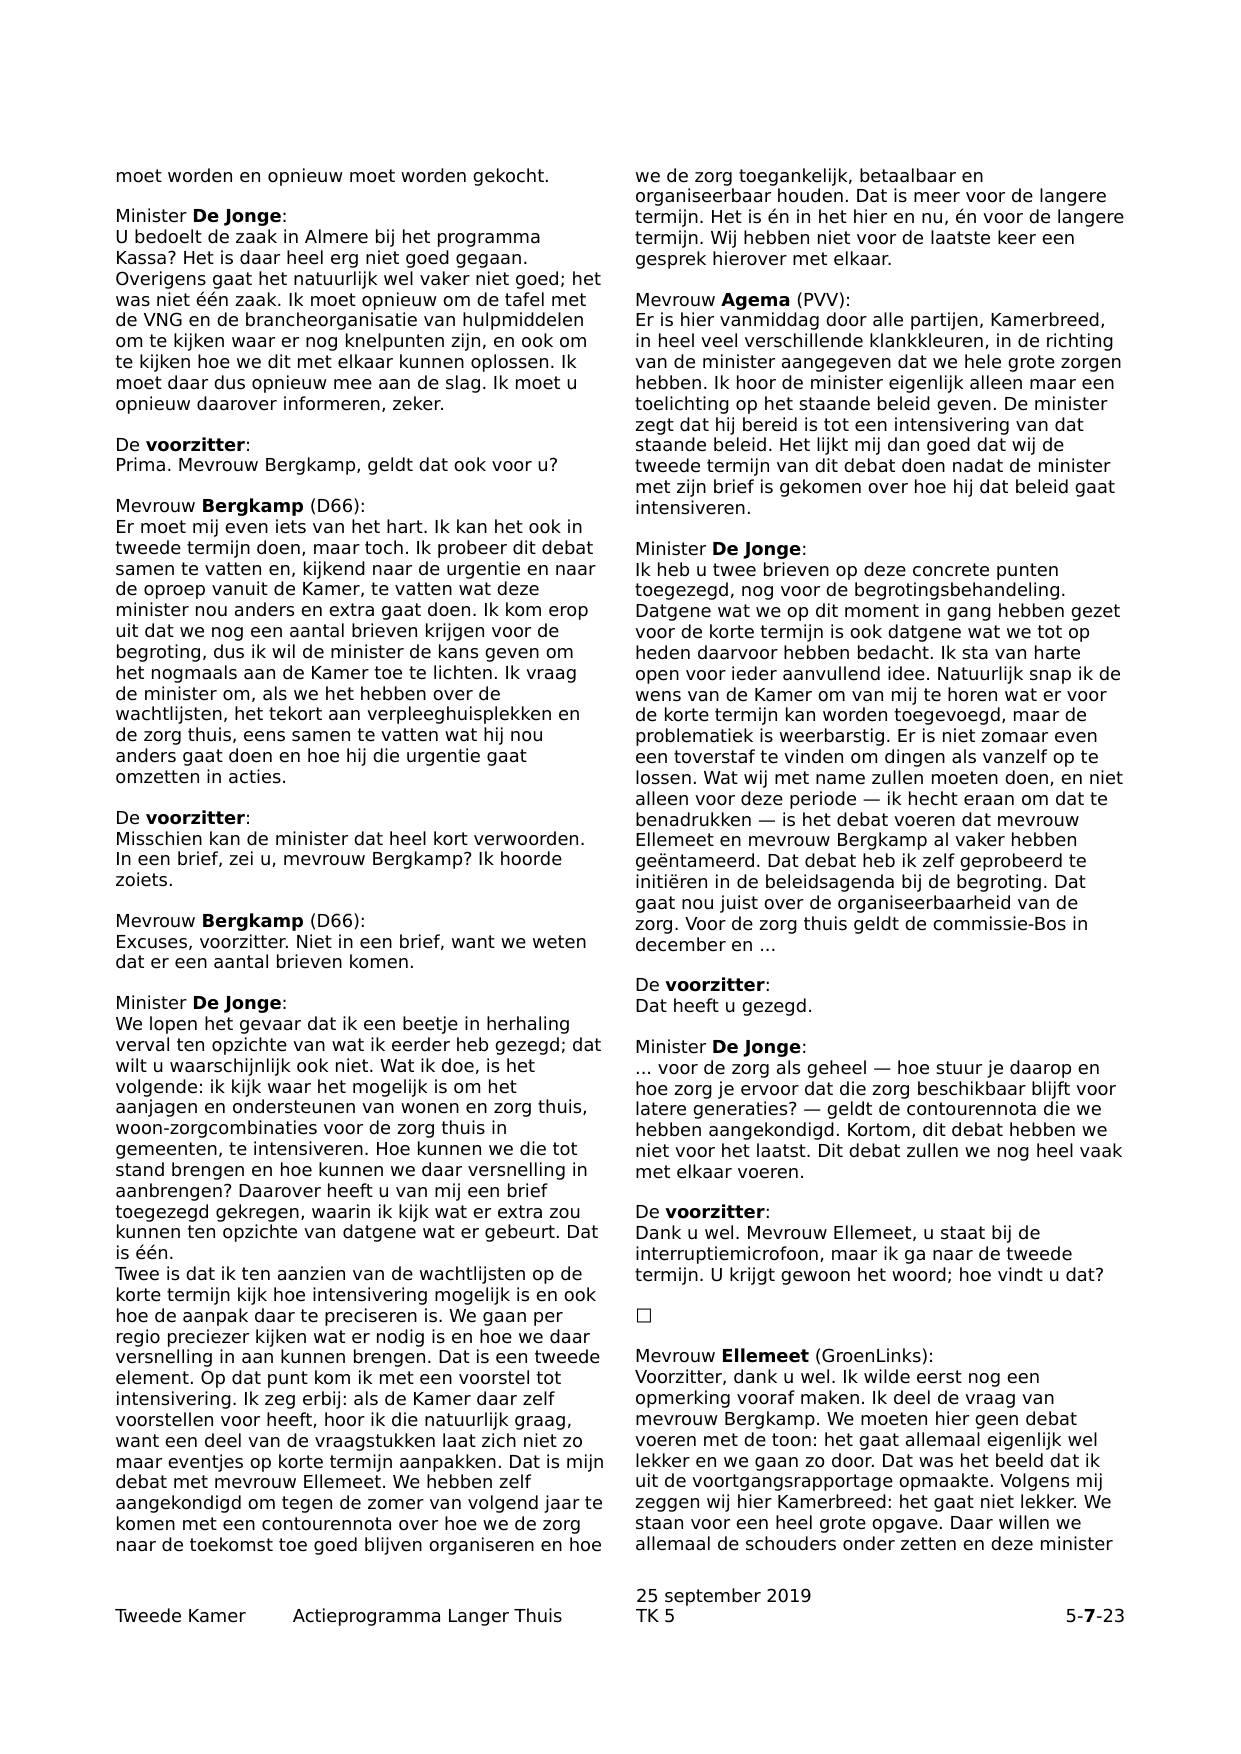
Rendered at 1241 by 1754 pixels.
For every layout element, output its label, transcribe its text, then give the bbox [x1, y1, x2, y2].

text Minister De Jonge: [115, 206, 605, 227]
text Minister De Jonge: [635, 1037, 1125, 1057]
text Er moet mij even iets van het hart. Ik kan het ook in tweede termijn doen, maar toch. Ik probeer dit debat samen te vatten en, kijkend naar de urgentie en naar de oproep vanuit de Kamer, te vatten wat deze minister nou anders en extra gaat doen. Ik kom erop uit dat we nog een aantal brieven krijgen voor de begroting, dus ik wil de minister de kans geven om het nogmaals aan de Kamer toe te lichten. Ik vraag de minister om, als we het hebben over de wachtlijsten, het tekort aan verpleeghuisplekken en de zorg thuis, eens samen te vatten wat hij nou anders gaat doen en hoe hij die urgentie gaat omzetten in acties. [115, 517, 605, 787]
text we de zorg toegankelijk, betaalbaar en organiseerbaar houden. Dat is meer voor de langere termijn. Het is én in het hier en nu, én voor de langere termijn. Wij hebben niet voor de laatste keer een gesprek hierover met elkaar. [635, 165, 1125, 269]
text Twee is dat ik ten aanzien van de wachtlijsten op de korte termijn kijk hoe intensivering mogelijk is en ook hoe de aanpak daar te preciseren is. We gaan per regio preciezer kijken wat er nodig is en hoe we daar versnelling in aan kunnen brengen. Dat is een tweede element. Op dat punt kom ik met een voorstel tot intensivering. Ik zeg erbij: als de Kamer daar zelf voorstellen voor heeft, hoor ik die natuurlijk graag, want een deel van de vraagstukken laat zich niet zo maar eventjes op korte termijn aanpakken. Dat is mijn debat met mevrouw Ellemeet. We hebben zelf aangekondigd om tegen de zomer van volgend jaar te komen met een contourennota over hoe we de zorg naar de toekomst toe goed blijven organiseren en hoe [115, 1264, 605, 1556]
text Mevrouw Bergkamp (D66): [115, 496, 605, 517]
text Minister De Jonge: [115, 993, 605, 1014]
text Excuses, voorzitter. Niet in een brief, want we weten dat er een aantal brieven komen. [115, 931, 605, 973]
text Mevrouw Bergkamp (D66): [115, 911, 605, 931]
text De voorzitter: [635, 975, 1125, 996]
text moet worden en opnieuw moet worden gekocht. [115, 165, 605, 186]
text Mevrouw Ellemeet (GroenLinks): [635, 1346, 1125, 1367]
text Minister De Jonge: [635, 538, 1125, 559]
text Dat heeft u gezegd. [635, 996, 1125, 1017]
text We lopen het gevaar dat ik een beetje in herhaling verval ten opzichte van wat ik eerder heb gezegd; dat wilt u waarschijnlijk ook niet. Wat ik doe, is het volgende: ik kijk waar het mogelijk is om het aanjagen en ondersteunen van wonen en zorg thuis, woon-zorgcombinaties voor de zorg thuis in gemeenten, te intensiveren. Hoe kunnen we die tot stand brengen en hoe kunnen we daar versnelling in aanbrengen? Daarover heeft u van mij een brief toegezegd gekregen, waarin ik kijk wat er extra zou kunnen ten opzichte van datgene wat er gebeurt. Dat is één. [115, 1014, 605, 1264]
text Voorzitter, dank u wel. Ik wilde eerst nog een opmerking vooraf maken. Ik deel de vraag van mevrouw Bergkamp. We moeten hier geen debat voeren met de toon: het gaat allemaal eigenlijk wel lekker en we gaan zo door. Dat was het beeld dat ik uit de voortgangsrapportage opmaakte. Volgens mij zeggen wij hier Kamerbreed: het gaat niet lekker. We staan voor een heel grote opgave. Daar willen we allemaal de schouders onder zetten en deze minister [635, 1367, 1125, 1554]
text De voorzitter: [115, 434, 605, 455]
text ... voor de zorg als geheel — hoe stuur je daarop en hoe zorg je ervoor dat die zorg beschikbaar blijft voor latere generaties? — geldt de contourennota die we hebben aangekondigd. Kortom, dit debat hebben we niet voor het laatst. Dit debat zullen we nog heel vaak met elkaar voeren. [635, 1057, 1125, 1182]
text Dank u wel. Mevrouw Ellemeet, u staat bij de interruptiemicrofoon, maar ik ga naar de tweede termijn. U krijgt gewoon het woord; hoe vindt u dat? [635, 1223, 1125, 1286]
text De voorzitter: [115, 807, 605, 828]
text ⬜ [635, 1306, 1125, 1326]
text Ik heb u twee brieven op deze concrete punten toegezegd, nog voor de begrotingsbehandeling. Datgene wat we op dit moment in gang hebben gezet voor de korte termijn is ook datgene wat we tot op heden daarvoor hebben bedacht. Ik sta van harte open voor ieder aanvullend idee. Natuurlijk snap ik de wens van de Kamer om van mij te horen wat er voor de korte termijn kan worden toegevoegd, maar de problematiek is weerbarstig. Er is niet zomaar even een toverstaf te vinden om dingen als vanzelf op te lossen. Wat wij met name zullen moeten doen, en niet alleen voor deze periode — ik hecht eraan om dat te benadrukken — is het debat voeren dat mevrouw Ellemeet en mevrouw Bergkamp al vaker hebben geëntameerd. Dat debat heb ik zelf geprobeerd te initiëren in de beleidsagenda bij de begroting. Dat gaat nou juist over de organiseerbaarheid van de zorg. Voor de zorg thuis geldt de commissie-Bos in december en ... [635, 559, 1125, 955]
text Misschien kan de minister dat heel kort verwoorden. In een brief, zei u, mevrouw Bergkamp? Ik hoorde zoiets. [115, 828, 605, 891]
text U bedoelt de zaak in Almere bij het programma Kassa? Het is daar heel erg niet goed gegaan. Overigens gaat het natuurlijk wel vaker niet goed; het was niet één zaak. Ik moet opnieuw om de tafel met de VNG en de brancheorganisatie van hulpmiddelen om te kijken waar er nog knelpunten zijn, en ook om te kijken hoe we dit met elkaar kunnen oplossen. Ik moet daar dus opnieuw mee aan de slag. Ik moet u opnieuw daarover informeren, zeker. [115, 227, 605, 414]
text Prima. Mevrouw Bergkamp, geldt dat ook voor u? [115, 455, 605, 476]
text De voorzitter: [635, 1202, 1125, 1223]
text Er is hier vanmiddag door alle partijen, Kamerbreed, in heel veel verschillende klankkleuren, in de richting van de minister aangegeven dat we hele grote zorgen hebben. Ik hoor de minister eigenlijk alleen maar een toelichting op het staande beleid geven. De minister zegt dat hij bereid is tot een intensivering van dat staande beleid. Het lijkt mij dan goed dat wij de tweede termijn van dit debat doen nadat de minister met zijn brief is gekomen over hoe hij dat beleid gaat intensiveren. [635, 310, 1125, 518]
text Mevrouw Agema (PVV): [635, 289, 1125, 310]
